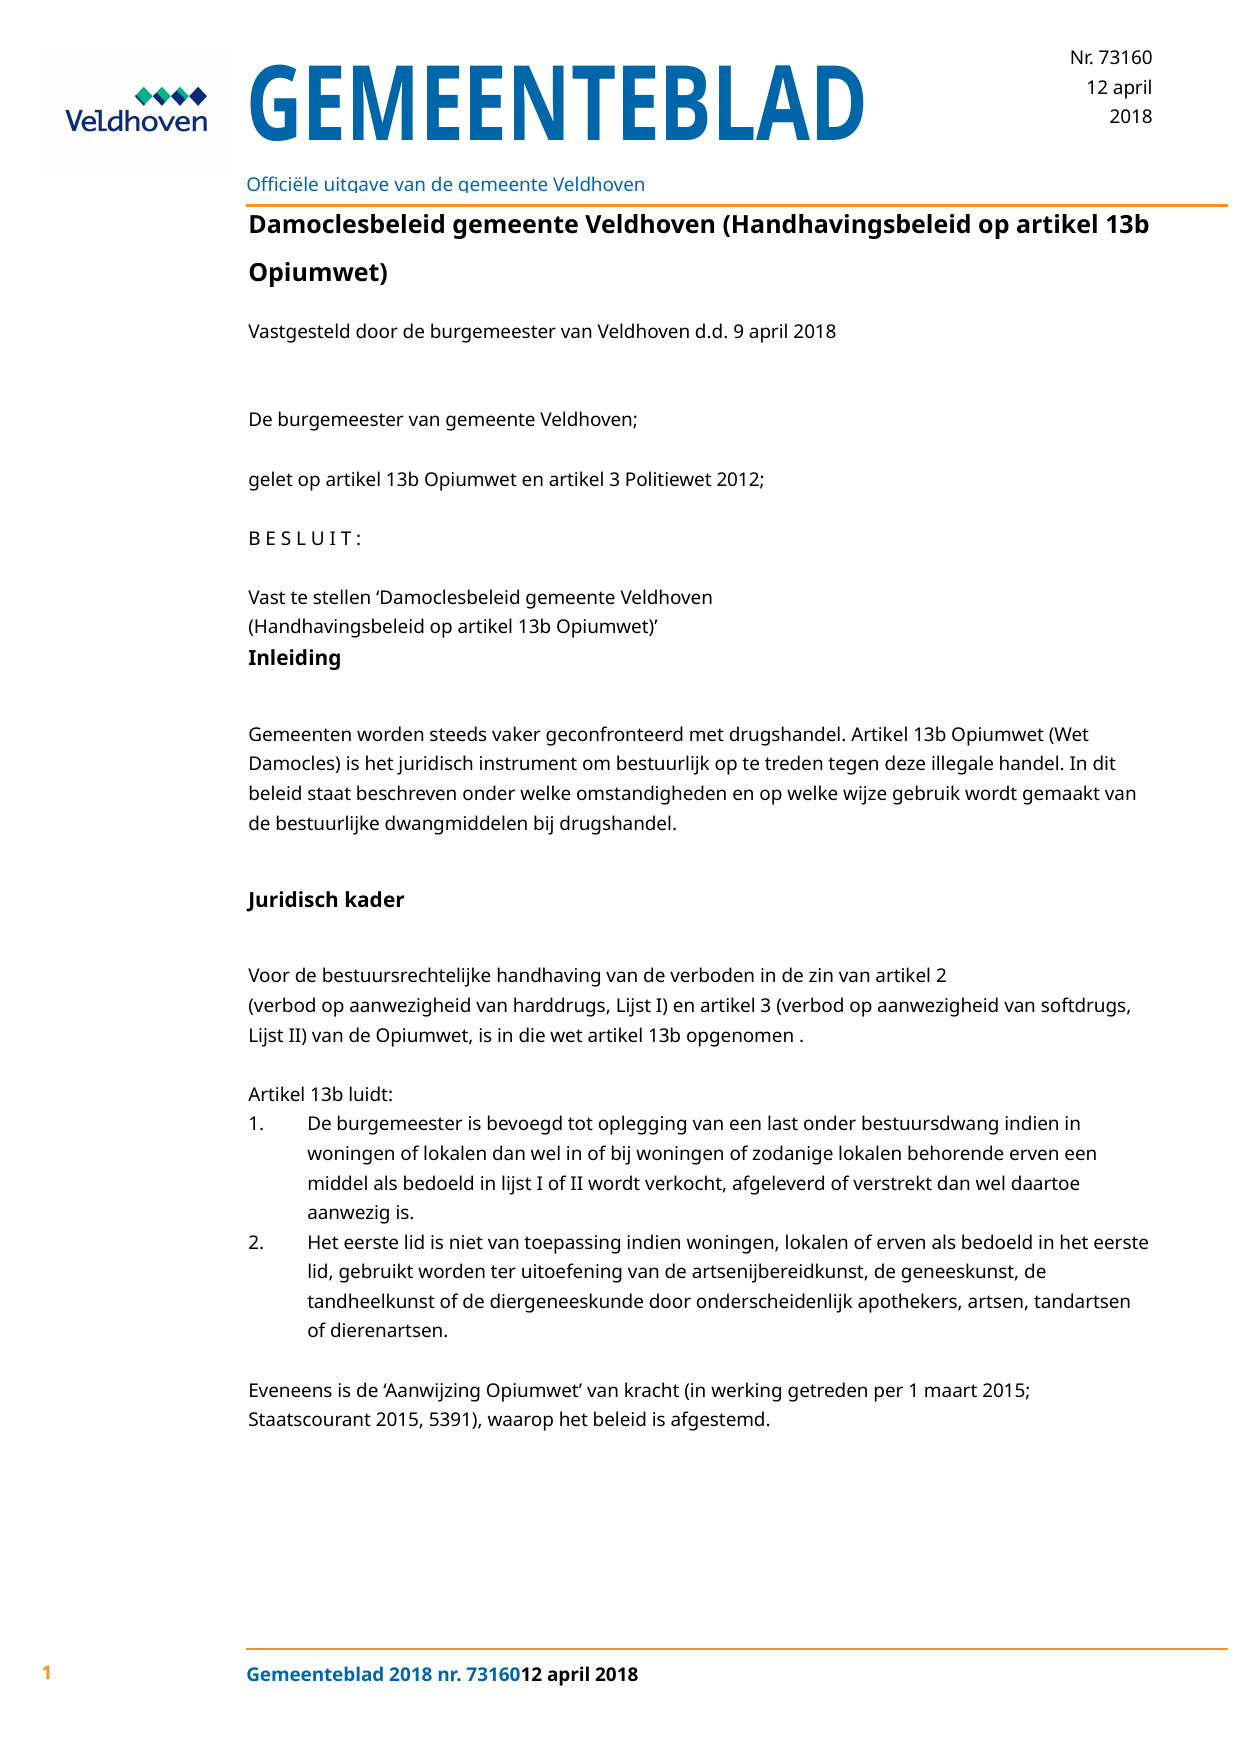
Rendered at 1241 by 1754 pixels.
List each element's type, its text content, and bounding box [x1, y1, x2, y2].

text Gemeenten worden steeds vaker geconfronteerd met drugshandel. Artikel 13b Opiumwet (Wet Damocles) is het juridisch instrument om bestuurlijk op te treden tegen deze illegale handel. In dit beleid staat beschreven onder welke omstandigheden en op welke wijze gebruik wordt gemaakt van de bestuurlijke dwangmiddelen bij drugshandel. [248, 721, 1152, 836]
list Het eerste lid is niet van toepassing indien woningen, lokalen of erven als bedoeld in het eerste lid, gebruikt worden ter uitoefening van de artsenijbereidkunst, de geneeskunst, de tandheelkunst of de diergeneeskunde door onderscheidenlijk apothekers, artsen, tandartsen of dierenartsen. [248, 1229, 1152, 1343]
list De burgemeester is bevoegd tot oplegging van een last onder bestuursdwang indien in woningen of lokalen dan wel in of bij woningen of zodanige lokalen behorende erven een middel als bedoeld in lijst I of II wordt verkocht, afgeleverd of verstrekt dan wel daartoe aanwezig is. [248, 1111, 1152, 1225]
text (verbod op aanwezigheid van harddrugs, Lijst I) en artikel 3 (verbod op aanwezigheid van softdrugs, Lijst II) van de Opiumwet, is in die wet artikel 13b opgenomen . [248, 992, 1152, 1048]
text Voor de bestuursrechtelijke handhaving van de verboden in de zin van artikel 2 [248, 963, 1152, 988]
text Eveneens is de ‘Aanwijzing Opiumwet’ van kracht (in werking getreden per 1 maart 2015; Staatscourant 2015, 5391), waarop het beleid is afgestemd. [248, 1377, 1152, 1432]
text Artikel 13b luidt: [248, 1081, 1152, 1107]
text Damoclesbeleid gemeente Veldhoven (Handhavingsbeleid op artikel 13b Opiumwet) [248, 207, 1152, 288]
text gelet op artikel 13b Opiumwet en artikel 3 Politiewet 2012; [248, 466, 1152, 492]
text Vast te stellen ‘Damoclesbeleid gemeente Veldhoven [248, 584, 1152, 610]
text Vastgesteld door de burgemeester van Veldhoven d.d. 9 april 2018 [248, 318, 1152, 344]
text Inleiding [248, 643, 1152, 672]
text B E S L U I T : [248, 525, 1152, 551]
text (Handhavingsbeleid op artikel 13b Opiumwet)’ [248, 614, 1152, 639]
picture [41, 47, 231, 172]
text De burgemeester van gemeente Veldhoven; [248, 407, 1152, 432]
text Juridisch kader [248, 885, 1152, 913]
